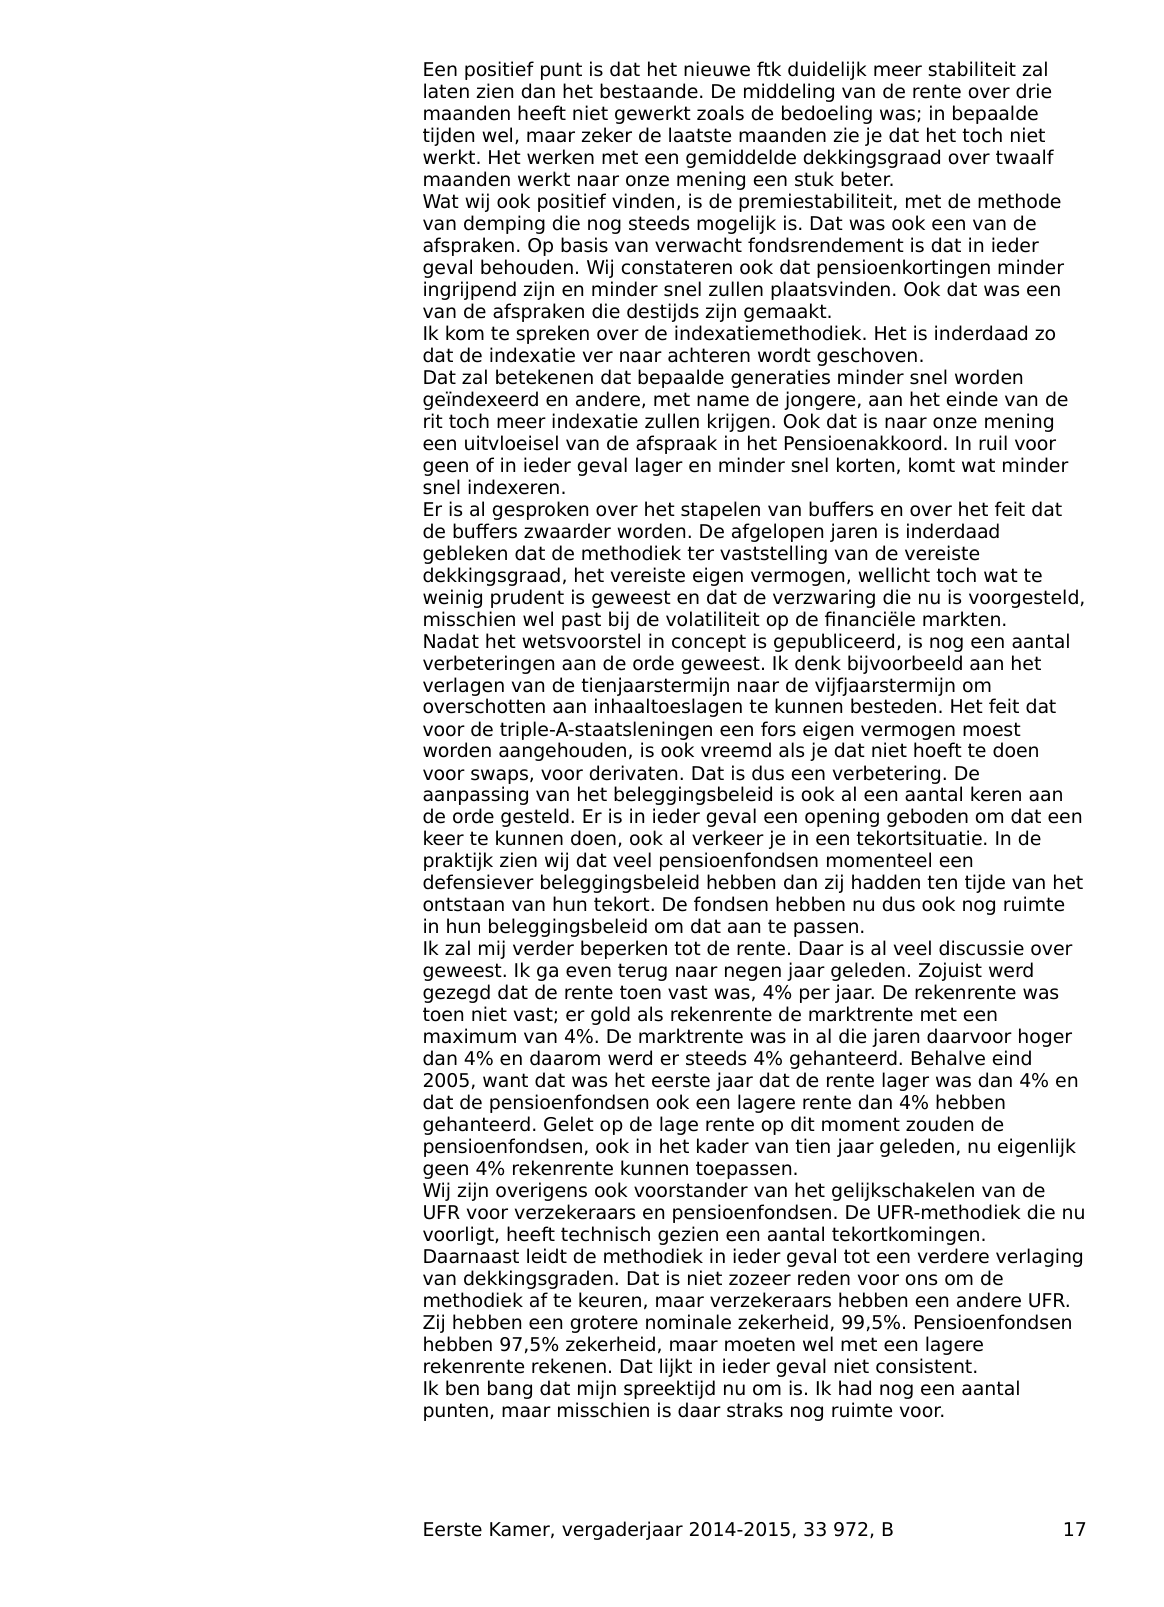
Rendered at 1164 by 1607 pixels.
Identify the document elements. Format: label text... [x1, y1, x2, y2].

text Nadat het wetsvoorstel in concept is gepubliceerd, is nog een aantal verbeteringen aan de orde geweest. Ik denk bijvoorbeeld aan het verlagen van de tienjaarstermijn naar de vijfjaarstermijn om overschotten aan inhaaltoeslagen te kunnen besteden. Het feit dat voor de triple-A-staatsleningen een fors eigen vermogen moest worden aangehouden, is ook vreemd als je dat niet hoeft te doen voor swaps, voor derivaten. Dat is dus een verbetering. De aanpassing van het beleggingsbeleid is ook al een aantal keren aan de orde gesteld. Er is in ieder geval een opening geboden om dat een keer te kunnen doen, ook al verkeer je in een tekortsituatie. In de praktijk zien wij dat veel pensioenfondsen momenteel een defensiever beleggingsbeleid hebben dan zij hadden ten tijde van het ontstaan van hun tekort. De fondsen hebben nu dus ook nog ruimte in hun beleggingsbeleid om dat aan te passen. [422, 631, 1087, 938]
text Dat zal betekenen dat bepaalde generaties minder snel worden geïndexeerd en andere, met name de jongere, aan het einde van de rit toch meer indexatie zullen krijgen. Ook dat is naar onze mening een uitvloeisel van de afspraak in het Pensioenakkoord. In ruil voor geen of in ieder geval lager en minder snel korten, komt wat minder snel indexeren. [422, 367, 1087, 499]
text Wat wij ook positief vinden, is de premiestabiliteit, met de methode van demping die nog steeds mogelijk is. Dat was ook een van de afspraken. Op basis van verwacht fondsrendement is dat in ieder geval behouden. Wij constateren ook dat pensioenkortingen minder ingrijpend zijn en minder snel zullen plaatsvinden. Ook dat was een van de afspraken die destijds zijn gemaakt. [422, 191, 1087, 323]
text Wij zijn overigens ook voorstander van het gelijkschakelen van de UFR voor verzekeraars en pensioenfondsen. De UFR-methodiek die nu voorligt, heeft technisch gezien een aantal tekortkomingen. Daarnaast leidt de methodiek in ieder geval tot een verdere verlaging van dekkingsgraden. Dat is niet zozeer reden voor ons om de methodiek af te keuren, maar verzekeraars hebben een andere UFR. Zij hebben een grotere nominale zekerheid, 99,5%. Pensioenfondsen hebben 97,5% zekerheid, maar moeten wel met een lagere rekenrente rekenen. Dat lijkt in ieder geval niet consistent. [422, 1180, 1087, 1378]
text Ik ben bang dat mijn spreektijd nu om is. Ik had nog een aantal punten, maar misschien is daar straks nog ruimte voor. [422, 1378, 1087, 1422]
text Een positief punt is dat het nieuwe ftk duidelijk meer stabiliteit zal laten zien dan het bestaande. De middeling van de rente over drie maanden heeft niet gewerkt zoals de bedoeling was; in bepaalde tijden wel, maar zeker de laatste maanden zie je dat het toch niet werkt. Het werken met een gemiddelde dekkingsgraad over twaalf maanden werkt naar onze mening een stuk beter. [422, 59, 1087, 191]
text Ik zal mij verder beperken tot de rente. Daar is al veel discussie over geweest. Ik ga even terug naar negen jaar geleden. Zojuist werd gezegd dat de rente toen vast was, 4% per jaar. De rekenrente was toen niet vast; er gold als rekenrente de marktrente met een maximum van 4%. De marktrente was in al die jaren daarvoor hoger dan 4% en daarom werd er steeds 4% gehanteerd. Behalve eind 2005, want dat was het eerste jaar dat de rente lager was dan 4% en dat de pensioenfondsen ook een lagere rente dan 4% hebben gehanteerd. Gelet op de lage rente op dit moment zouden de pensioenfondsen, ook in het kader van tien jaar geleden, nu eigenlijk geen 4% rekenrente kunnen toepassen. [422, 938, 1087, 1180]
text Er is al gesproken over het stapelen van buffers en over het feit dat de buffers zwaarder worden. De afgelopen jaren is inderdaad gebleken dat de methodiek ter vaststelling van de vereiste dekkingsgraad, het vereiste eigen vermogen, wellicht toch wat te weinig prudent is geweest en dat de verzwaring die nu is voorgesteld, misschien wel past bij de volatiliteit op de financiële markten. [422, 499, 1087, 631]
text Ik kom te spreken over de indexatiemethodiek. Het is inderdaad zo dat de indexatie ver naar achteren wordt geschoven. [422, 323, 1087, 367]
